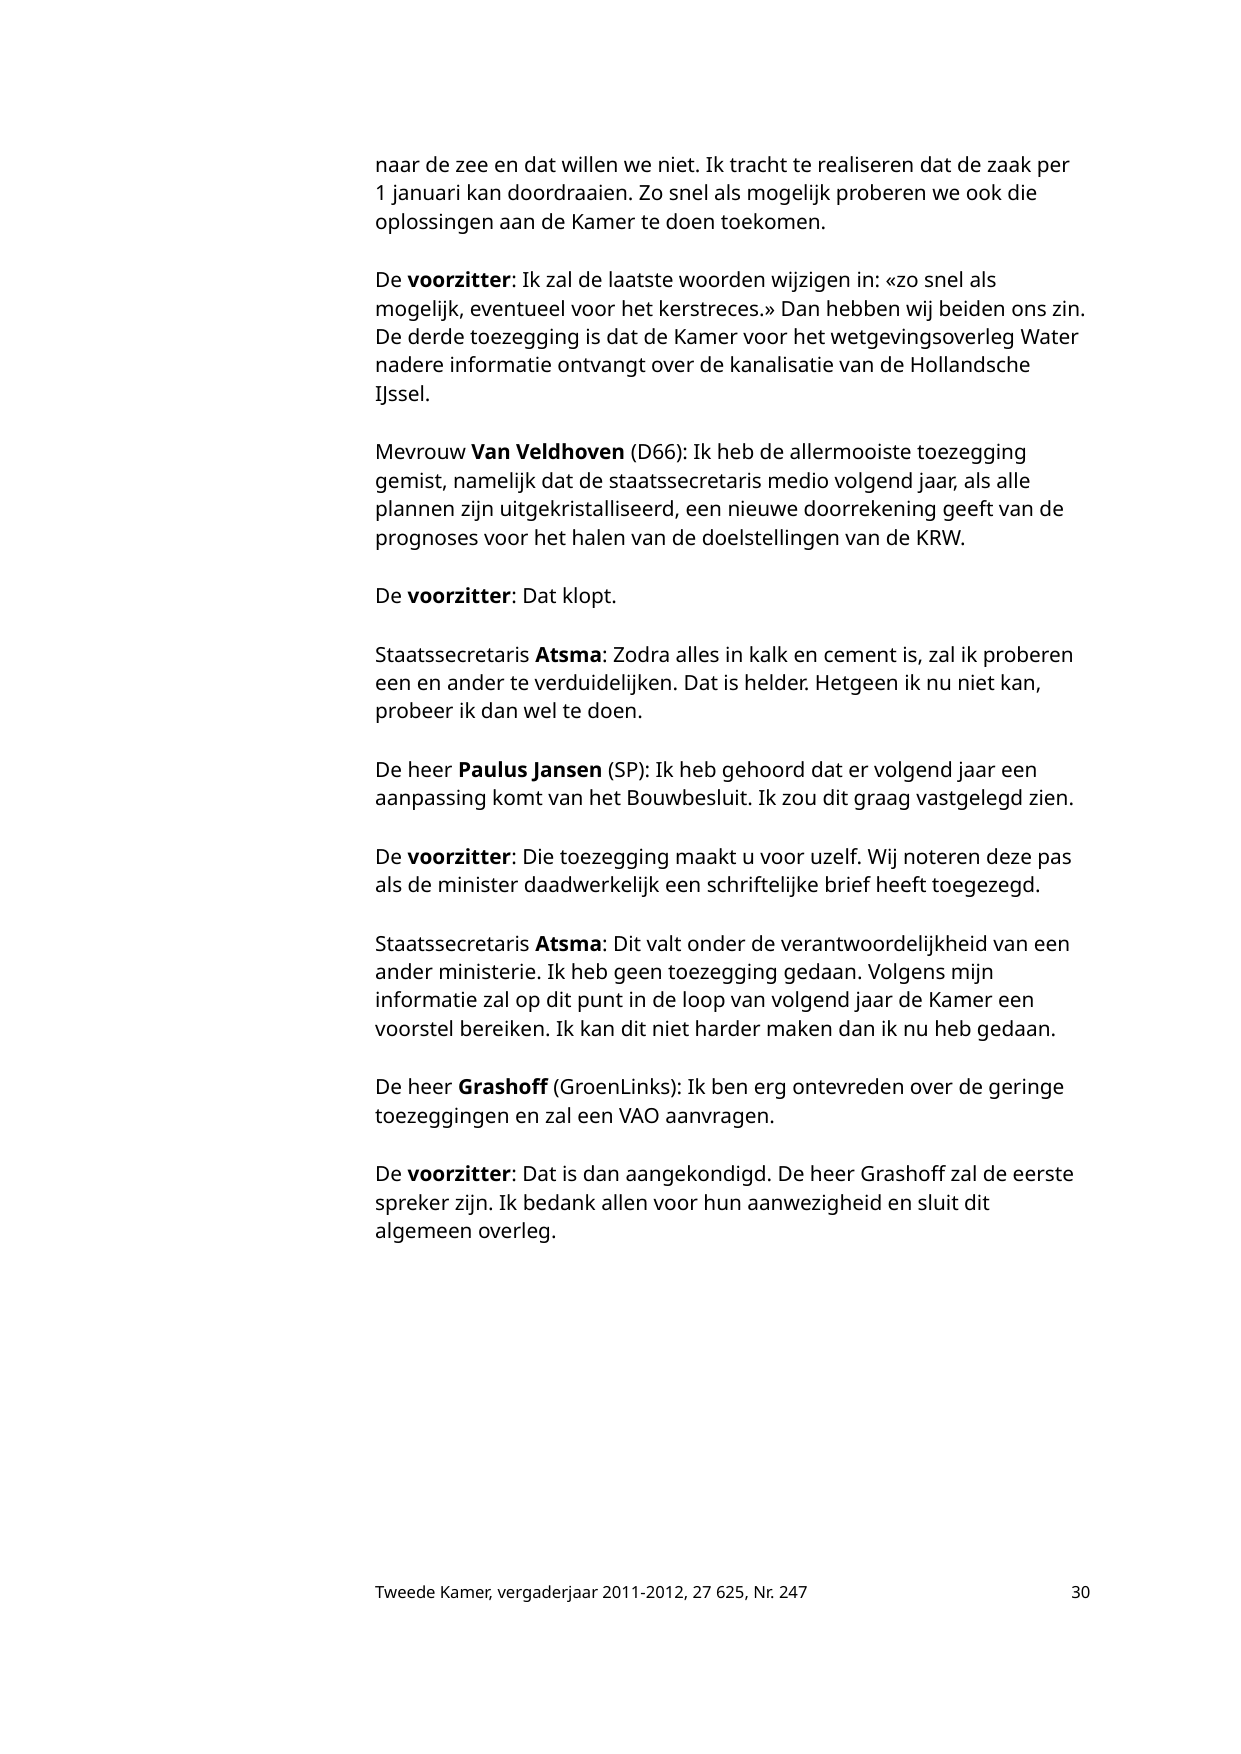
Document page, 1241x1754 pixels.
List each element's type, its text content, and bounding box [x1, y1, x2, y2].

text Mevrouw Van Veldhoven (D66): Ik heb de allermooiste toezegging gemist, namelijk dat de staatssecretaris medio volgend jaar, als alle plannen zijn uitgekristalliseerd, een nieuwe doorrekening geeft van de prognoses voor het halen van de doelstellingen van de KRW. [375, 437, 1090, 551]
text De voorzitter: Die toezegging maakt u voor uzelf. Wij noteren deze pas als de minister daadwerkelijk een schriftelijke brief heeft toegezegd. [375, 842, 1090, 899]
text De heer Paulus Jansen (SP): Ik heb gehoord dat er volgend jaar een aanpassing komt van het Bouwbesluit. Ik zou dit graag vastgelegd zien. [375, 755, 1090, 812]
text Staatssecretaris Atsma: Zodra alles in kalk en cement is, zal ik proberen een en ander te verduidelijken. Dat is helder. Hetgeen ik nu niet kan, probeer ik dan wel te doen. [375, 640, 1090, 725]
text De heer Grashoff (GroenLinks): Ik ben erg ontevreden over de geringe toezeggingen en zal een VAO aanvragen. [375, 1072, 1090, 1129]
text De voorzitter: Dat is dan aangekondigd. De heer Grashoff zal de eerste spreker zijn. Ik bedank allen voor hun aanwezigheid en sluit dit algemeen overleg. [375, 1159, 1090, 1245]
text De voorzitter: Ik zal de laatste woorden wijzigen in: «zo snel als mogelijk, eventueel voor het kerstreces.» Dan hebben wij beiden ons zin. De derde toezegging is dat de Kamer voor het wetgevingsoverleg Water nadere informatie ontvangt over de kanalisatie van de Hollandsche IJssel. [375, 265, 1090, 407]
text De voorzitter: Dat klopt. [375, 581, 1090, 610]
text Staatssecretaris Atsma: Dit valt onder de verantwoordelijkheid van een ander ministerie. Ik heb geen toezegging gedaan. Volgens mijn informatie zal op dit punt in de loop van volgend jaar de Kamer een voorstel bereiken. Ik kan dit niet harder maken dan ik nu heb gedaan. [375, 929, 1090, 1042]
text naar de zee en dat willen we niet. Ik tracht te realiseren dat de zaak per 1 januari kan doordraaien. Zo snel als mogelijk proberen we ook die oplossingen aan de Kamer te doen toekomen. [375, 150, 1090, 235]
